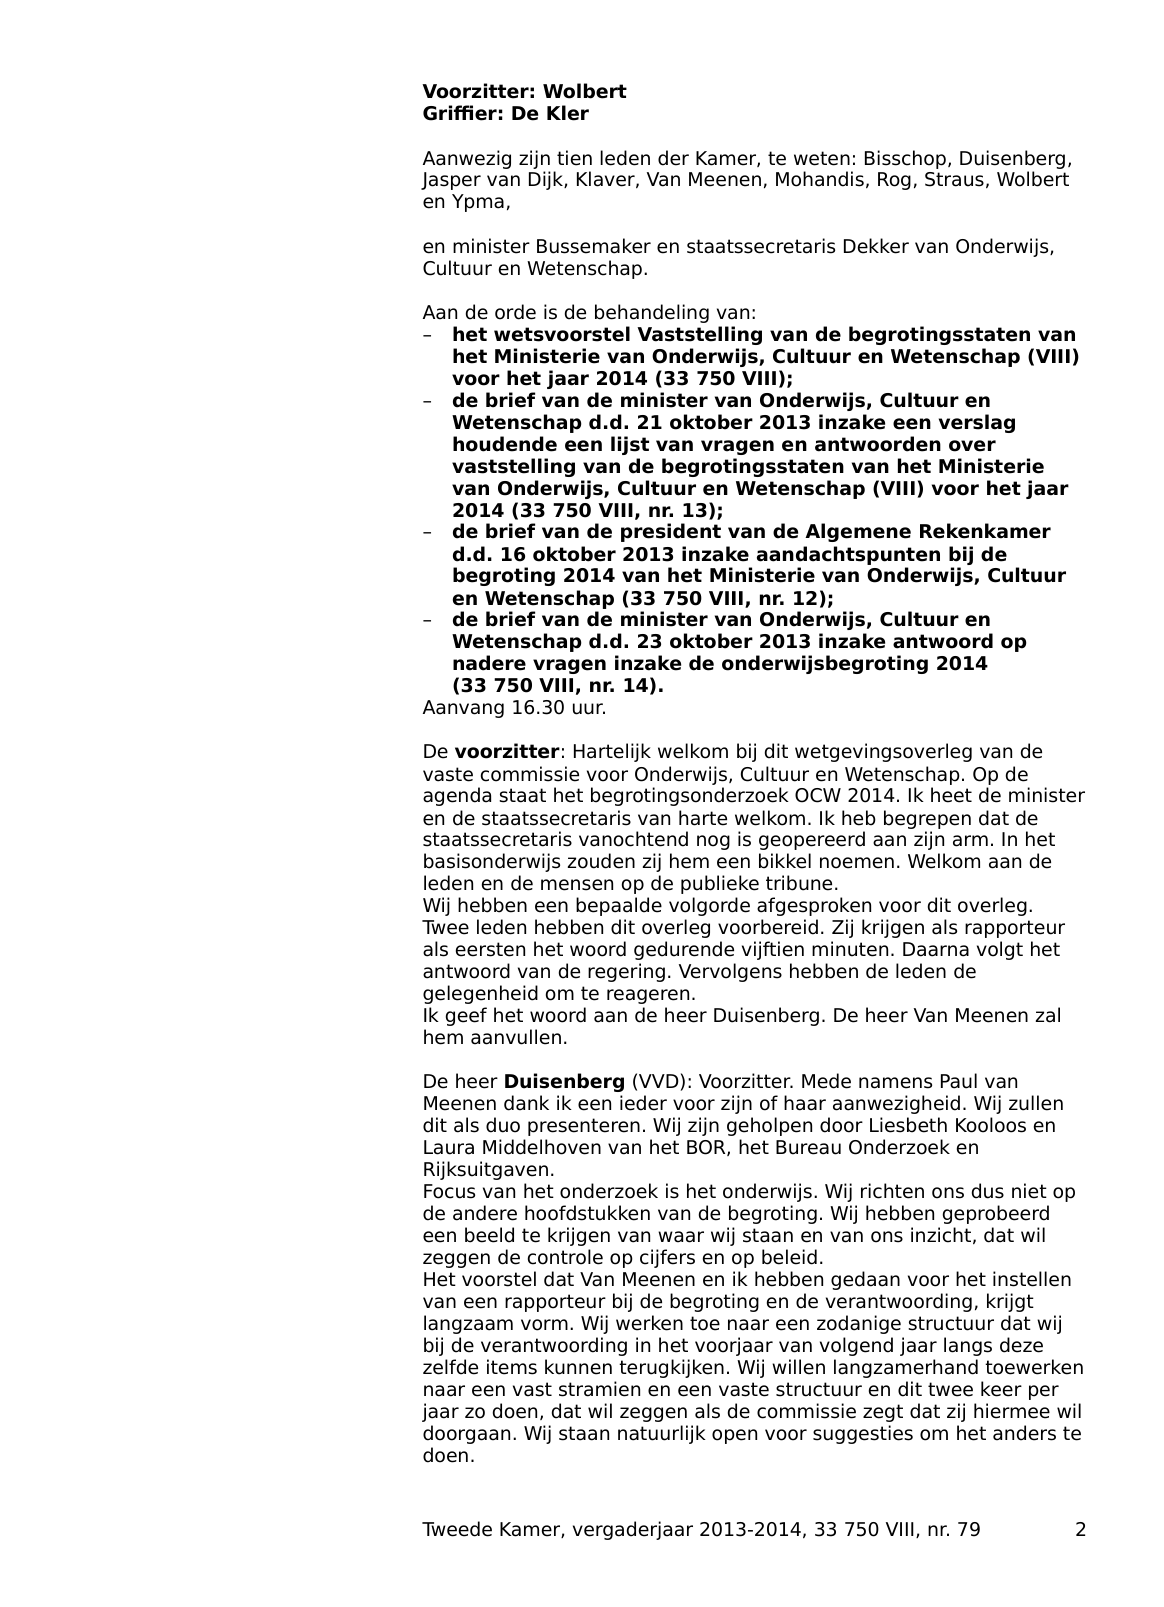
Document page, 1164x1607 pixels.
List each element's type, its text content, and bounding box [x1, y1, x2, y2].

text Griffier: De Kler [422, 103, 1087, 125]
text – de brief van de minister van Onderwijs, Cultuur en Wetenschap d.d. 23 oktober 2013 inzake antwoord op nadere vragen inzake de onderwijsbegroting 2014 (33 750 VIII, nr. 14). [422, 609, 1087, 697]
text Aanwezig zijn tien leden der Kamer, te weten: Bisschop, Duisenberg, Jasper van Dijk, Klaver, Van Meenen, Mohandis, Rog, Straus, Wolbert en Ypma, [422, 147, 1087, 213]
text en minister Bussemaker en staatssecretaris Dekker van Onderwijs, Cultuur en Wetenschap. [422, 236, 1087, 279]
text Focus van het onderzoek is het onderwijs. Wij richten ons dus niet op de andere hoofdstukken van de begroting. Wij hebben geprobeerd een beeld te krijgen van waar wij staan en van ons inzicht, dat wil zeggen de controle op cijfers en op beleid. [422, 1181, 1087, 1269]
text – de brief van de president van de Algemene Rekenkamer d.d. 16 oktober 2013 inzake aandachtspunten bij de begroting 2014 van het Ministerie van Onderwijs, Cultuur en Wetenschap (33 750 VIII, nr. 12); [422, 521, 1087, 609]
text Het voorstel dat Van Meenen en ik hebben gedaan voor het instellen van een rapporteur bij de begroting en de verantwoording, krijgt langzaam vorm. Wij werken toe naar een zodanige structuur dat wij bij de verantwoording in het voorjaar van volgend jaar langs deze zelfde items kunnen terugkijken. Wij willen langzamerhand toewerken naar een vast stramien en een vaste structuur en dit twee keer per jaar zo doen, dat wil zeggen als de commissie zegt dat zij hiermee wil doorgaan. Wij staan natuurlijk open voor suggesties om het anders te doen. [422, 1269, 1087, 1467]
text Wij hebben een bepaalde volgorde afgesproken voor dit overleg. Twee leden hebben dit overleg voorbereid. Zij krijgen als rapporteur als eersten het woord gedurende vijftien minuten. Daarna volgt het antwoord van de regering. Vervolgens hebben de leden de gelegenheid om te reageren. [422, 895, 1087, 1005]
text – het wetsvoorstel Vaststelling van de begrotingsstaten van het Ministerie van Onderwijs, Cultuur en Wetenschap (VIII) voor het jaar 2014 (33 750 VIII); [422, 324, 1087, 389]
text De voorzitter: Hartelijk welkom bij dit wetgevingsoverleg van de vaste commissie voor Onderwijs, Cultuur en Wetenschap. Op de agenda staat het begrotingsonderzoek OCW 2014. Ik heet de minister en de staatssecretaris van harte welkom. Ik heb begrepen dat de staatssecretaris vanochtend nog is geopereerd aan zijn arm. In het basisonderwijs zouden zij hem een bikkel noemen. Welkom aan de leden en de mensen op de publieke tribune. [422, 741, 1087, 895]
text Voorzitter: Wolbert [422, 81, 1087, 103]
text Aan de orde is de behandeling van: [422, 302, 1087, 324]
text De heer Duisenberg (VVD): Voorzitter. Mede namens Paul van Meenen dank ik een ieder voor zijn of haar aanwezigheid. Wij zullen dit als duo presenteren. Wij zijn geholpen door Liesbeth Kooloos en Laura Middelhoven van het BOR, het Bureau Onderzoek en Rijksuitgaven. [422, 1071, 1087, 1181]
text Aanvang 16.30 uur. [422, 697, 1087, 719]
text – de brief van de minister van Onderwijs, Cultuur en Wetenschap d.d. 21 oktober 2013 inzake een verslag houdende een lijst van vragen en antwoorden over vaststelling van de begrotingsstaten van het Ministerie van Onderwijs, Cultuur en Wetenschap (VIII) voor het jaar 2014 (33 750 VIII, nr. 13); [422, 389, 1087, 521]
text Ik geef het woord aan de heer Duisenberg. De heer Van Meenen zal hem aanvullen. [422, 1005, 1087, 1049]
